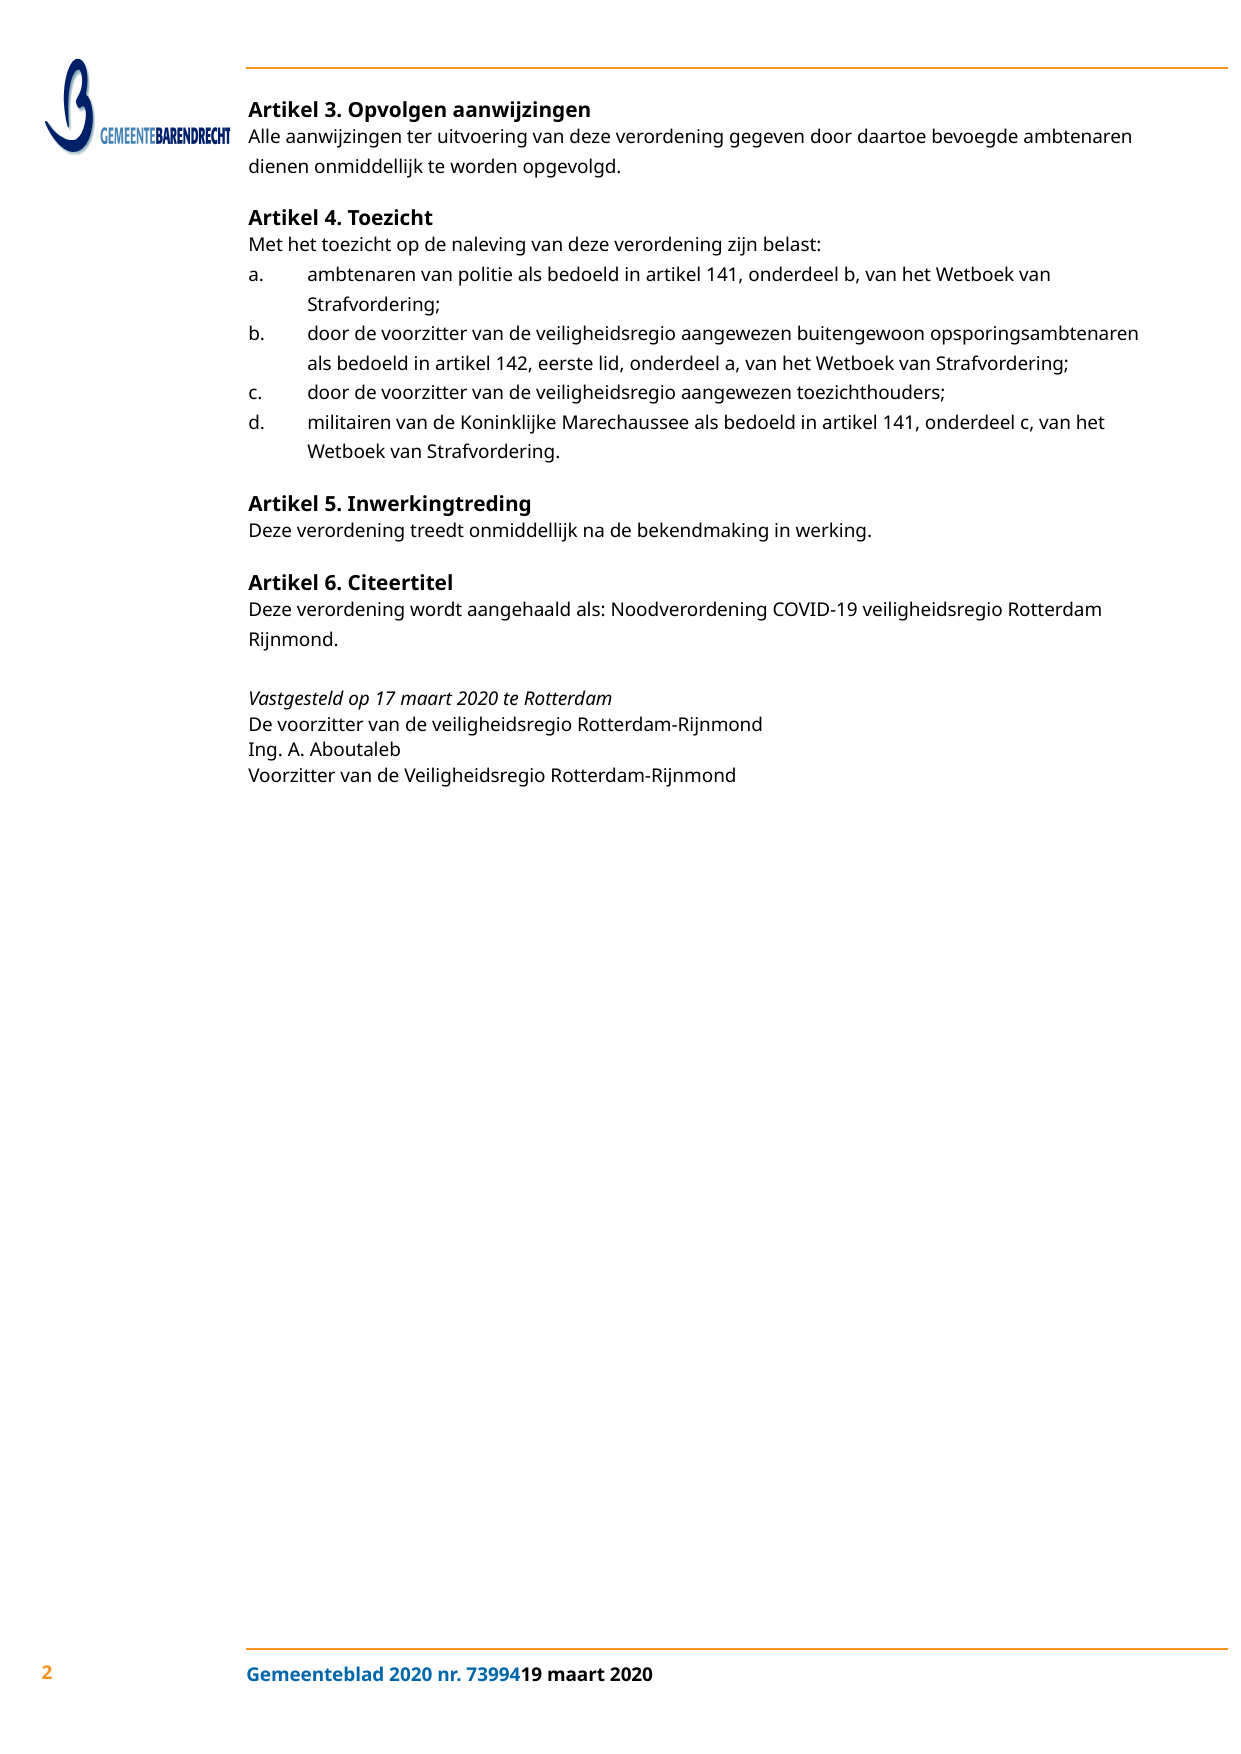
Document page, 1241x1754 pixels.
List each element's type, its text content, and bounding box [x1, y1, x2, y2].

text Artikel 3. Opvolgen aanwijzingen [248, 95, 1152, 123]
list door de voorzitter van de veiligheidsregio aangewezen buitengewoon opsporingsambtenaren als bedoeld in artikel 142, eerste lid, onderdeel a, van het Wetboek van Strafvordering; [248, 320, 1152, 376]
text De voorzitter van de veiligheidsregio Rotterdam-Rijnmond [248, 711, 1152, 737]
picture [41, 47, 231, 172]
text Artikel 4. Toezicht [248, 203, 1152, 232]
text Vastgesteld op 17 maart 2020 te Rotterdam [248, 685, 1152, 711]
text Met het toezicht op de naleving van deze verordening zijn belast: [248, 232, 1152, 257]
text Artikel 5. Inwerkingtreding [248, 489, 1152, 518]
text Voorzitter van de Veiligheidsregio Rotterdam-Rijnmond [248, 762, 1152, 788]
text Ing. A. Aboutaleb [248, 737, 1152, 762]
list door de voorzitter van de veiligheidsregio aangewezen toezichthouders; [248, 379, 1152, 405]
list ambtenaren van politie als bedoeld in artikel 141, onderdeel b, van het Wetboek van Strafvordering; [248, 261, 1152, 317]
text Deze verordening wordt aangehaald als: Noodverordening COVID-19 veiligheidsregio Rotterdam­ Rijnmond. [248, 596, 1152, 652]
text Alle aanwijzingen ter uitvoering van deze verordening gegeven door daartoe bevoegde ambtenaren dienen onmiddellijk te worden opgevolgd. [248, 123, 1152, 178]
text Deze verordening treedt onmiddellijk na de bekendmaking in werking. [248, 518, 1152, 543]
text Artikel 6. Citeertitel [248, 568, 1152, 596]
list militairen van de Koninklijke Marechaussee als bedoeld in artikel 141, onderdeel c, van het Wetboek van Strafvordering. [248, 409, 1152, 464]
